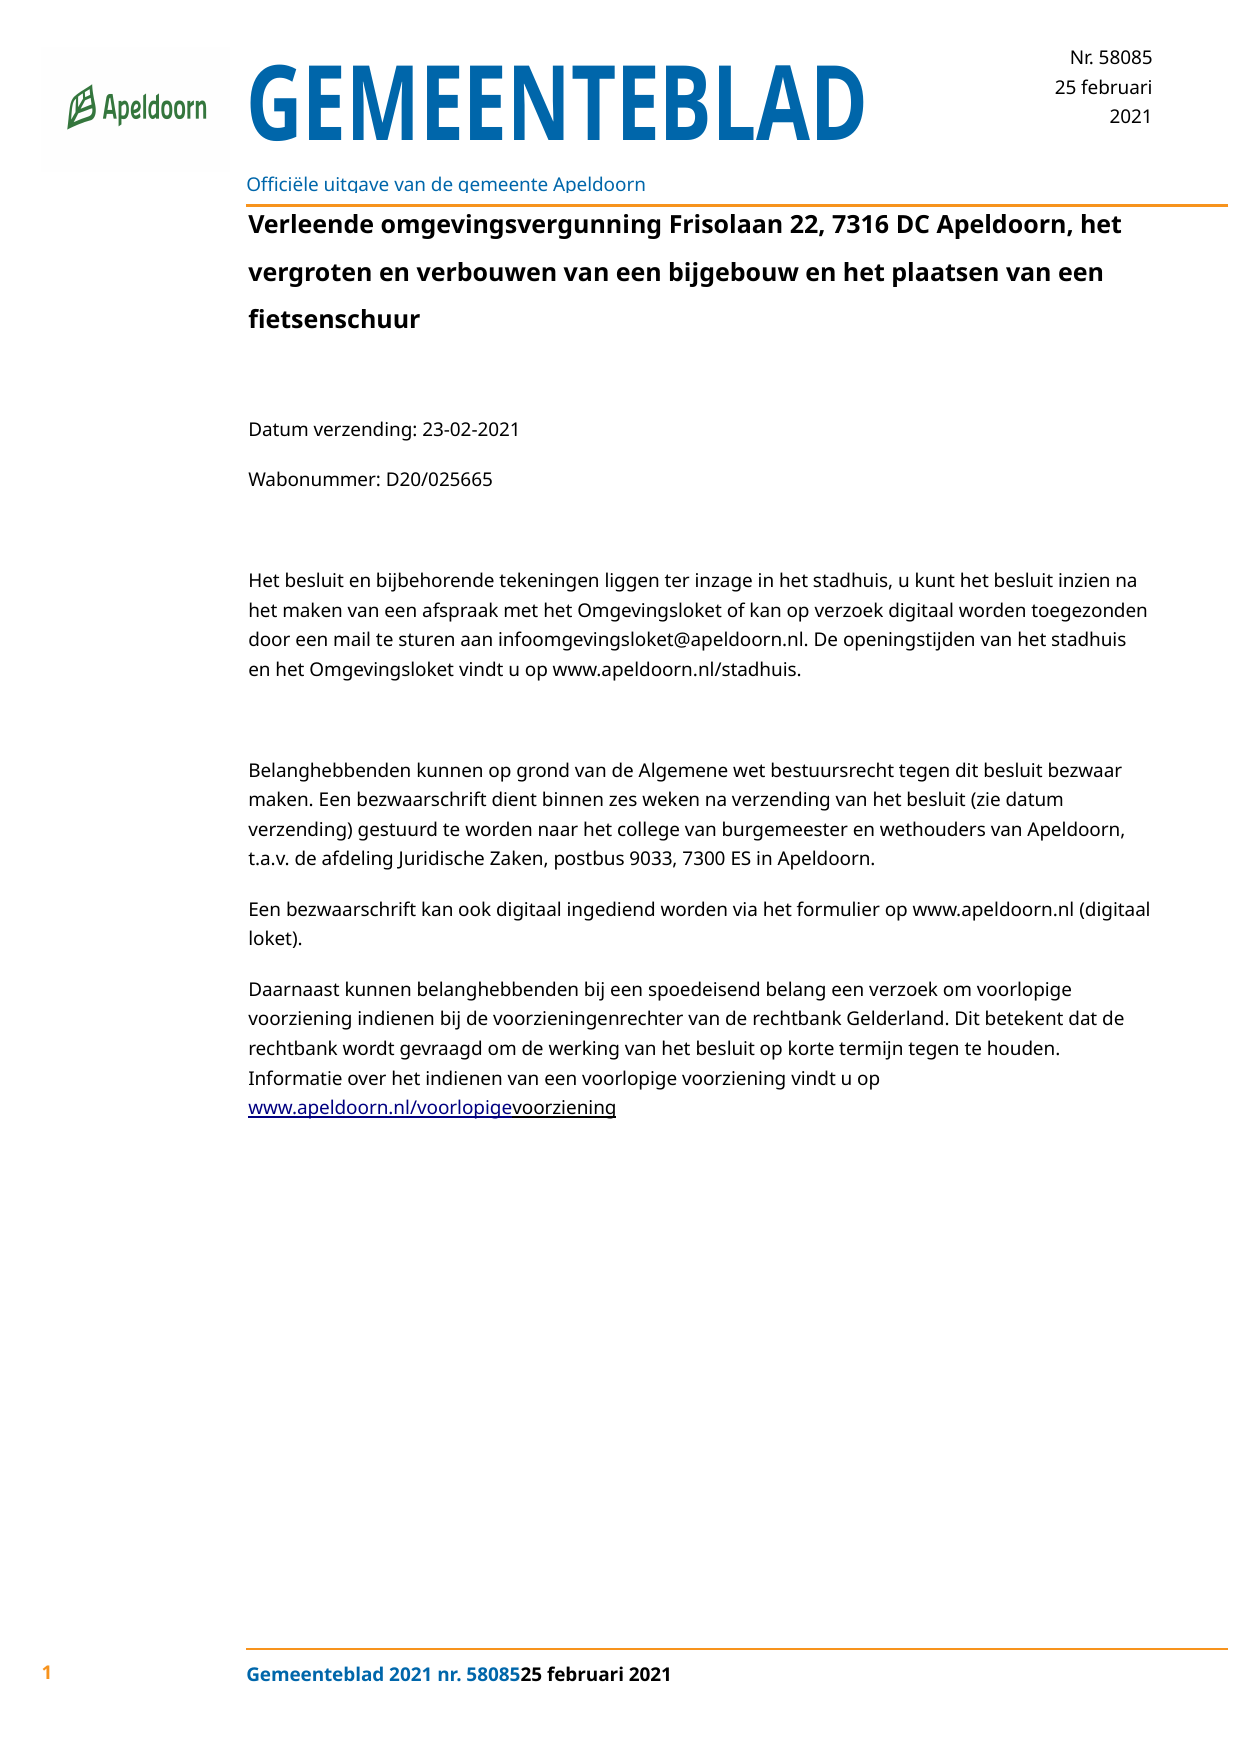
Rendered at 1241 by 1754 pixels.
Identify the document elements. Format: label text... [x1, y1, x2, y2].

text Belanghebbenden kunnen op grond van de Algemene wet bestuursrecht tegen dit besluit bezwaar maken. Een bezwaarschrift dient binnen zes weken na verzending van het besluit (zie datum verzending) gestuurd te worden naar het college van burgemeester en wethouders van Apeldoorn, t.a.v. de afdeling Juridische Zaken, postbus 9033, 7300 ES in Apeldoorn. [248, 757, 1152, 871]
text Daarnaast kunnen belanghebbenden bij een spoedeisend belang een verzoek om voorlopige voorziening indienen bij de voorzieningenrechter van de rechtbank Gelderland. Dit betekent dat de rechtbank wordt gevraagd om de werking van het besluit op korte termijn tegen te houden. Informatie over het indienen van een voorlopige voorziening vindt u op www.apeldoorn.nl/voorlopigevoorziening [248, 976, 1152, 1120]
text Een bezwaarschrift kan ook digitaal ingediend worden via het formulier op www.apeldoorn.nl (digitaal loket). [248, 896, 1152, 951]
picture [41, 47, 231, 172]
text Wabonummer: D20/025665 [248, 466, 1152, 492]
text Verleende omgevingsvergunning Frisolaan 22, 7316 DC Apeldoorn, het vergroten en verbouwen van een bijgebouw en het plaatsen van een fietsenschuur [248, 207, 1152, 336]
text Het besluit en bijbehorende tekeningen liggen ter inzage in het stadhuis, u kunt het besluit inzien na het maken van een afspraak met het Omgevingsloket of kan op verzoek digitaal worden toegezonden door een mail te sturen aan infoomgevingsloket@apeldoorn.nl. De openingstijden van het stadhuis en het Omgevingsloket vindt u op www.apeldoorn.nl/stadhuis. [248, 567, 1152, 682]
text Datum verzending: 23-02-2021 [248, 416, 1152, 442]
